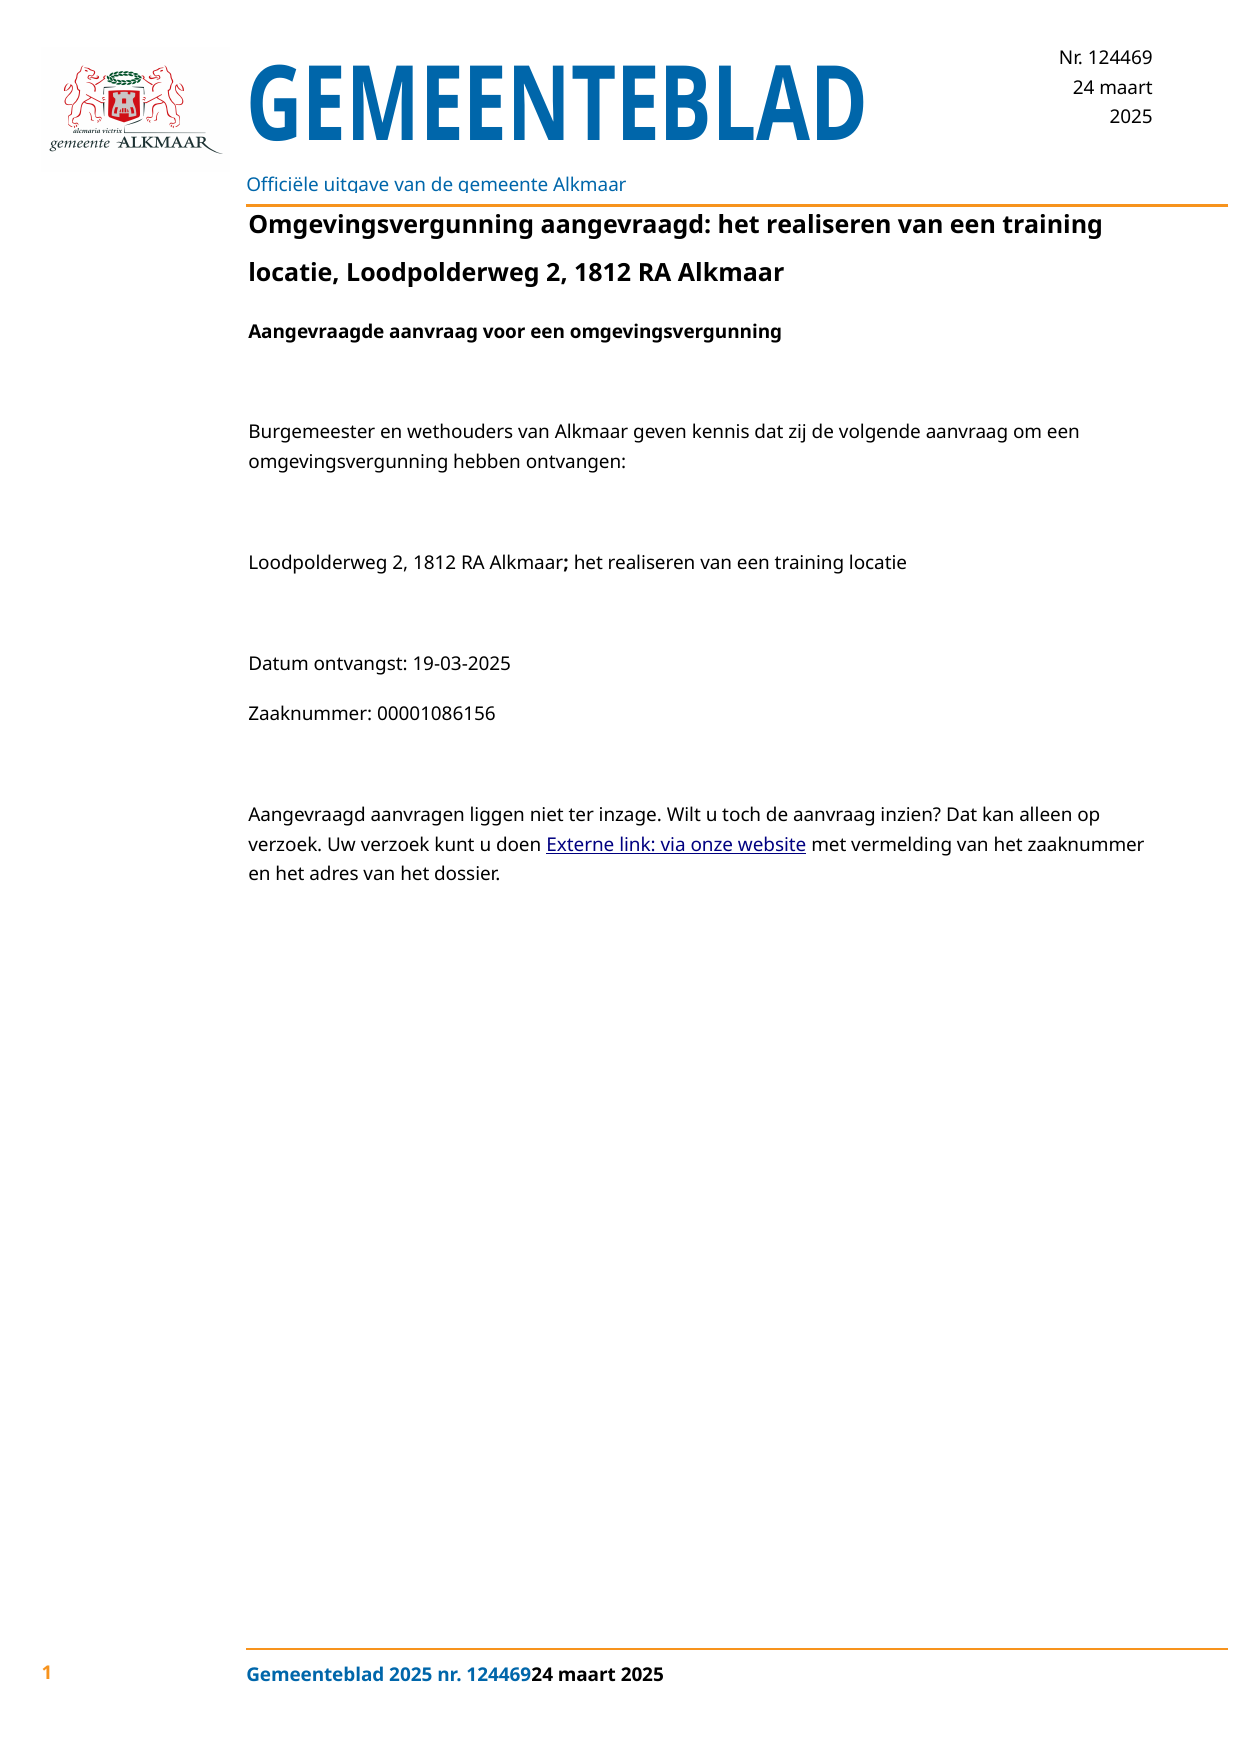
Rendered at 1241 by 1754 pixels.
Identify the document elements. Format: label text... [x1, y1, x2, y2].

text Datum ontvangst: 19-03-2025 [248, 650, 1152, 676]
text Omgevingsvergunning aangevraagd: het realiseren van een training locatie, Loodpolderweg 2, 1812 RA Alkmaar [248, 207, 1152, 288]
text Aangevraagde aanvraag voor een omgevingsvergunning [248, 318, 1152, 344]
text Loodpolderweg 2, 1812 RA Alkmaar; het realiseren van een training locatie [248, 549, 1152, 575]
text Burgemeester en wethouders van Alkmaar geven kennis dat zij de volgende aanvraag om een omgevingsvergunning hebben ontvangen: [248, 419, 1152, 474]
picture [41, 47, 231, 172]
text Zaaknummer: 00001086156 [248, 700, 1152, 726]
text Aangevraagd aanvragen liggen niet ter inzage. Wilt u toch de aanvraag inzien? Dat kan alleen op verzoek. Uw verzoek kunt u doen Externe link: via onze website met vermelding van het zaaknummer en het adres van het dossier. [248, 801, 1152, 886]
